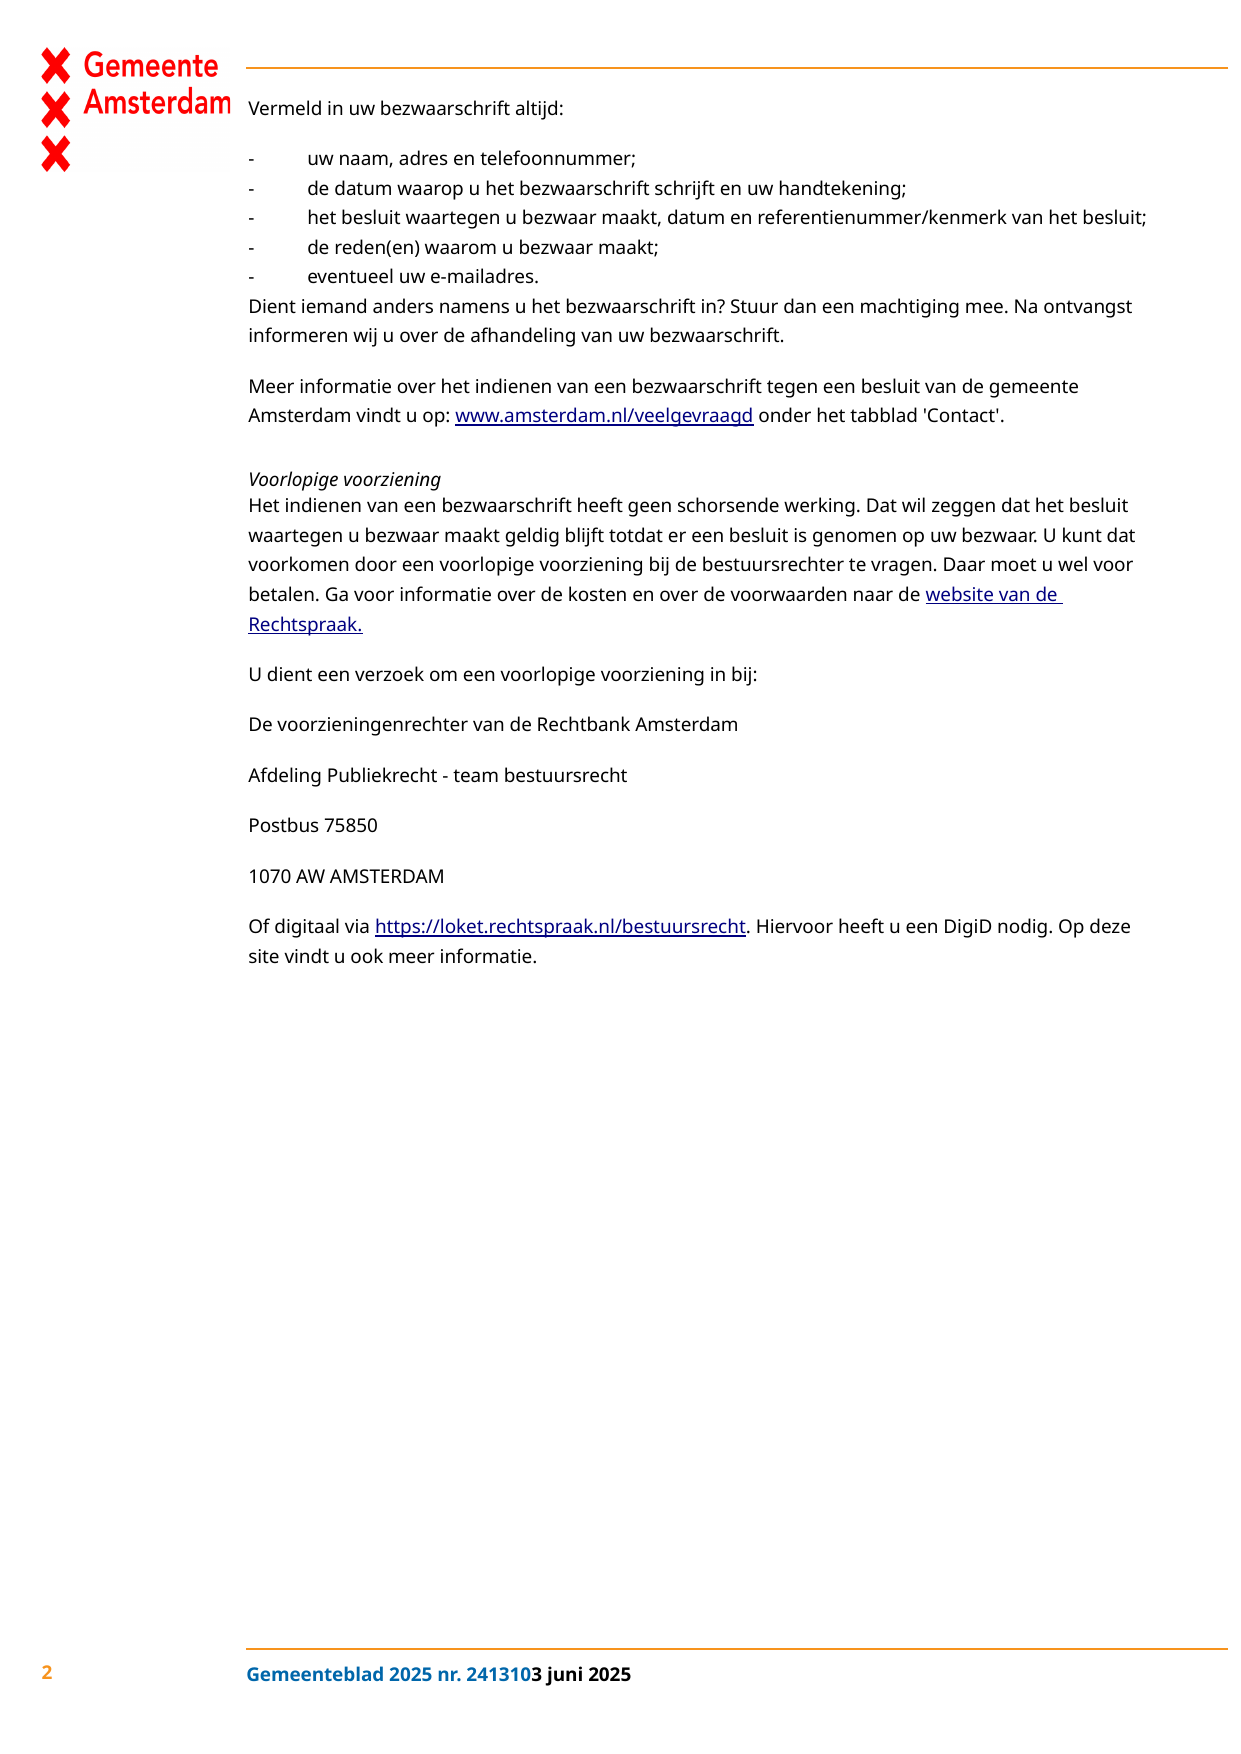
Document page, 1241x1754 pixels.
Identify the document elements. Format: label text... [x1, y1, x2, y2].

text De voorzieningenrechter van de Rechtbank Amsterdam [248, 712, 1152, 737]
list de reden(en) waarom u bezwaar maakt; [248, 234, 1152, 260]
list de datum waarop u het bezwaarschrift schrijft en uw handtekening; [248, 175, 1152, 201]
text Afdeling Publiekrecht - team bestuursrecht [248, 762, 1152, 788]
list eventueel uw e-mailadres. [248, 263, 1152, 289]
text Of digitaal via https://loket.rechtspraak.nl/bestuursrecht. Hiervoor heeft u een DigiD nodig. Op deze site vindt u ook meer informatie. [248, 913, 1152, 968]
picture [41, 47, 231, 172]
list het besluit waartegen u bezwaar maakt, datum en referentienummer/kenmerk van het besluit; [248, 204, 1152, 230]
text Dient iemand anders namens u het bezwaarschrift in? Stuur dan een machtiging mee. Na ontvangst informeren wij u over de afhandeling van uw bezwaarschrift. [248, 293, 1152, 348]
text Voorlopige voorziening [248, 467, 1152, 492]
text Vermeld in uw bezwaarschrift altijd: [248, 95, 1152, 121]
text Postbus 75850 [248, 812, 1152, 838]
text Het indienen van een bezwaarschrift heeft geen schorsende werking. Dat wil zeggen dat het besluit waartegen u bezwaar maakt geldig blijft totdat er een besluit is genomen op uw bezwaar. U kunt dat voorkomen door een voorlopige voorziening bij de bestuursrechter te vragen. Daar moet u wel voor betalen. Ga voor informatie over de kosten en over de voorwaarden naar de website van de Rechtspraak. [248, 492, 1152, 636]
list uw naam, adres en telefoonnummer; [248, 145, 1152, 171]
text U dient een verzoek om een voorlopige voorziening in bij: [248, 661, 1152, 687]
text Meer informatie over het indienen van een bezwaarschrift tegen een besluit van de gemeente Amsterdam vindt u op: www.amsterdam.nl/veelgevraagd onder het tabblad 'Contact'. [248, 373, 1152, 428]
text 1070 AW AMSTERDAM [248, 863, 1152, 888]
